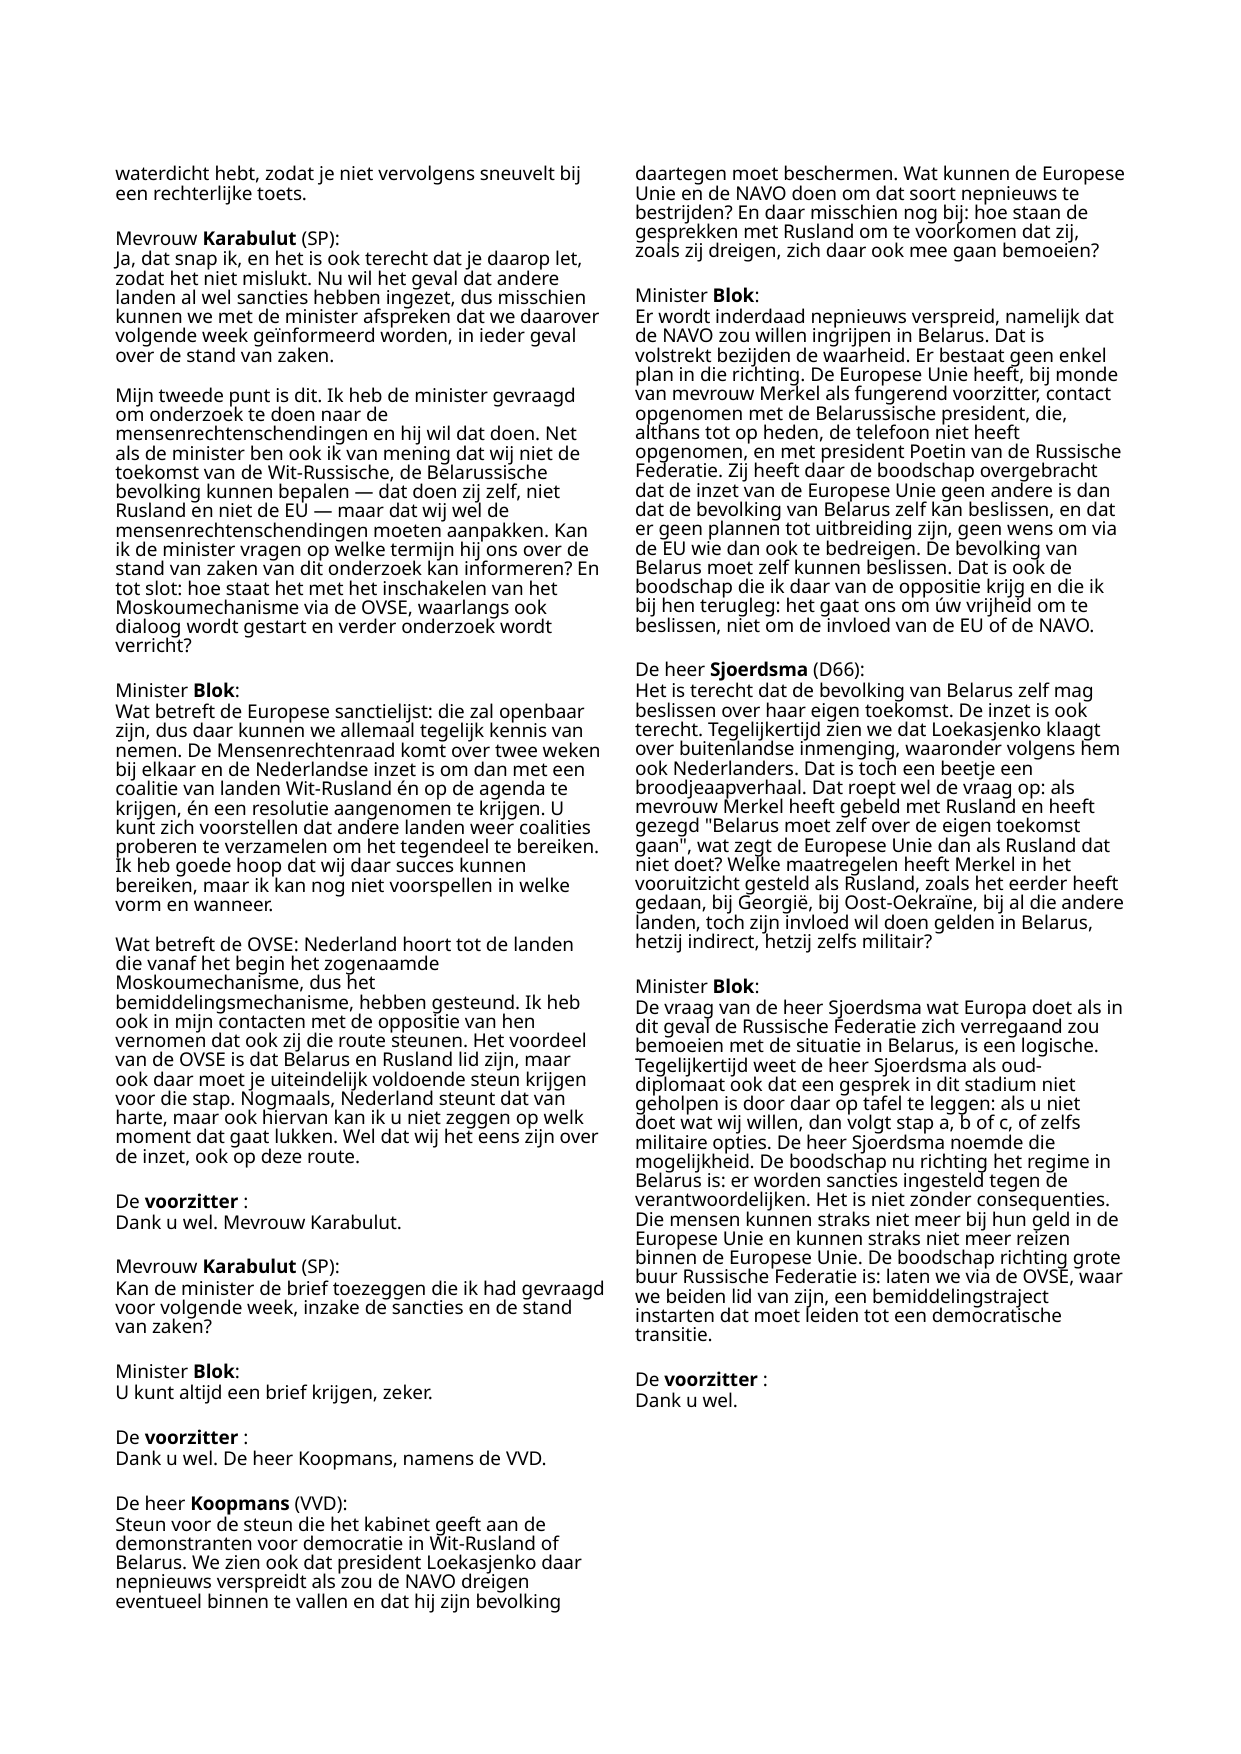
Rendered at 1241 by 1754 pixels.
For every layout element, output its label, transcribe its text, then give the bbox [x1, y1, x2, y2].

text Kan de minister de brief toezeggen die ik had gevraagd voor volgende week, inzake de sancties en de stand van zaken? [115, 1279, 605, 1337]
text Wat betreft de Europese sanctielijst: die zal openbaar zijn, dus daar kunnen we allemaal tegelijk kennis van nemen. De Mensenrechtenraad komt over twee weken bij elkaar en de Nederlandse inzet is om dan met een coalitie van landen Wit-Rusland én op de agenda te krijgen, én een resolutie aangenomen te krijgen. U kunt zich voorstellen dat andere landen weer coalities proberen te verzamelen om het tegendeel te bereiken. Ik heb goede hoop dat wij daar succes kunnen bereiken, maar ik kan nog niet voorspellen in welke vorm en wanneer. [115, 703, 605, 915]
text Minister Blok: [115, 1358, 605, 1384]
text daartegen moet beschermen. Wat kunnen de Europese Unie en de NAVO doen om dat soort nepnieuws te bestrijden? En daar misschien nog bij: hoe staan de gesprekken met Rusland om te voorkomen dat zij, zoals zij dreigen, zich daar ook mee gaan bemoeien? [635, 165, 1125, 262]
text Minister Blok: [635, 282, 1125, 308]
text Mevrouw Karabulut (SP): [115, 225, 605, 250]
text De voorzitter : [115, 1424, 605, 1450]
text Dank u wel. Mevrouw Karabulut. [115, 1214, 605, 1233]
text Mevrouw Karabulut (SP): [115, 1254, 605, 1279]
text Minister Blok: [635, 973, 1125, 999]
text De heer Sjoerdsma (D66): [635, 657, 1125, 682]
text Minister Blok: [115, 677, 605, 703]
text De voorzitter : [115, 1188, 605, 1214]
text De voorzitter : [635, 1366, 1125, 1392]
text Wat betreft de OVSE: Nederland hoort tot de landen die vanaf het begin het zogenaamde Moskoumechanisme, dus het bemiddelingsmechanisme, hebben gesteund. Ik heb ook in mijn contacten met de oppositie van hen vernomen dat ook zij die route steunen. Het voordeel van de OVSE is dat Belarus en Rusland lid zijn, maar ook daar moet je uiteindelijk voldoende steun krijgen voor die stap. Nogmaals, Nederland steunt dat van harte, maar ook hiervan kan ik u niet zeggen op welk moment dat gaat lukken. Wel dat wij het eens zijn over de inzet, ook op deze route. [115, 936, 605, 1167]
text Ja, dat snap ik, en het is ook terecht dat je daarop let, zodat het niet mislukt. Nu wil het geval dat andere landen al wel sancties hebben ingezet, dus misschien kunnen we met de minister afspreken dat we daarover volgende week geïnformeerd worden, in ieder geval over de stand van zaken. [115, 250, 605, 366]
text De vraag van de heer Sjoerdsma wat Europa doet als in dit geval de Russische Federatie zich verregaand zou bemoeien met de situatie in Belarus, is een logische. Tegelijkertijd weet de heer Sjoerdsma als oud-diplomaat ook dat een gesprek in dit stadium niet geholpen is door daar op tafel te leggen: als u niet doet wat wij willen, dan volgt stap a, b of c, of zelfs militaire opties. De heer Sjoerdsma noemde die mogelijkheid. De boodschap nu richting het regime in Belarus is: er worden sancties ingesteld tegen de verantwoordelijken. Het is niet zonder consequenties. Die mensen kunnen straks niet meer bij hun geld in de Europese Unie en kunnen straks niet meer reizen binnen de Europese Unie. De boodschap richting grote buur Russische Federatie is: laten we via de OVSE, waar we beiden lid van zijn, een bemiddelingstraject instarten dat moet leiden tot een democratische transitie. [635, 999, 1125, 1346]
text De heer Koopmans (VVD): [115, 1490, 605, 1516]
text Er wordt inderdaad nepnieuws verspreid, namelijk dat de NAVO zou willen ingrijpen in Belarus. Dat is volstrekt bezijden de waarheid. Er bestaat geen enkel plan in die richting. De Europese Unie heeft, bij monde van mevrouw Merkel als fungerend voorzitter, contact opgenomen met de Belarussische president, die, althans tot op heden, de telefoon niet heeft opgenomen, en met president Poetin van de Russische Federatie. Zij heeft daar de boodschap overgebracht dat de inzet van de Europese Unie geen andere is dan dat de bevolking van Belarus zelf kan beslissen, en dat er geen plannen tot uitbreiding zijn, geen wens om via de EU wie dan ook te bedreigen. De bevolking van Belarus moet zelf kunnen beslissen. Dat is ook de boodschap die ik daar van de oppositie krijg en die ik bij hen terugleg: het gaat ons om úw vrijheid om te beslissen, niet om de invloed van de EU of de NAVO. [635, 308, 1125, 636]
text Dank u wel. [635, 1392, 1125, 1411]
text Mijn tweede punt is dit. Ik heb de minister gevraagd om onderzoek te doen naar de mensenrechtenschendingen en hij wil dat doen. Net als de minister ben ook ik van mening dat wij niet de toekomst van de Wit-Russische, de Belarussische bevolking kunnen bepalen — dat doen zij zelf, niet Rusland en niet de EU — maar dat wij wel de mensenrechtenschendingen moeten aanpakken. Kan ik de minister vragen op welke termijn hij ons over de stand van zaken van dit onderzoek kan informeren? En tot slot: hoe staat het met het inschakelen van het Moskoumechanisme via de OVSE, waarlangs ook dialoog wordt gestart en verder onderzoek wordt verricht? [115, 387, 605, 657]
text Steun voor de steun die het kabinet geeft aan de demonstranten voor democratie in Wit-Rusland of Belarus. We zien ook dat president Loekasjenko daar nepnieuws verspreidt als zou de NAVO dreigen eventueel binnen te vallen en dat hij zijn bevolking [115, 1516, 605, 1612]
text waterdicht hebt, zodat je niet vervolgens sneuvelt bij een rechterlijke toets. [115, 165, 605, 204]
text Het is terecht dat de bevolking van Belarus zelf mag beslissen over haar eigen toekomst. De inzet is ook terecht. Tegelijkertijd zien we dat Loekasjenko klaagt over buitenlandse inmenging, waaronder volgens hem ook Nederlanders. Dat is toch een beetje een broodjeaapverhaal. Dat roept wel de vraag op: als mevrouw Merkel heeft gebeld met Rusland en heeft gezegd "Belarus moet zelf over de eigen toekomst gaan", wat zegt de Europese Unie dan als Rusland dat niet doet? Welke maatregelen heeft Merkel in het vooruitzicht gesteld als Rusland, zoals het eerder heeft gedaan, bij Georgië, bij Oost-Oekraïne, bij al die andere landen, toch zijn invloed wil doen gelden in Belarus, hetzij indirect, hetzij zelfs militair? [635, 682, 1125, 952]
text Dank u wel. De heer Koopmans, namens de VVD. [115, 1450, 605, 1469]
text U kunt altijd een brief krijgen, zeker. [115, 1384, 605, 1403]
